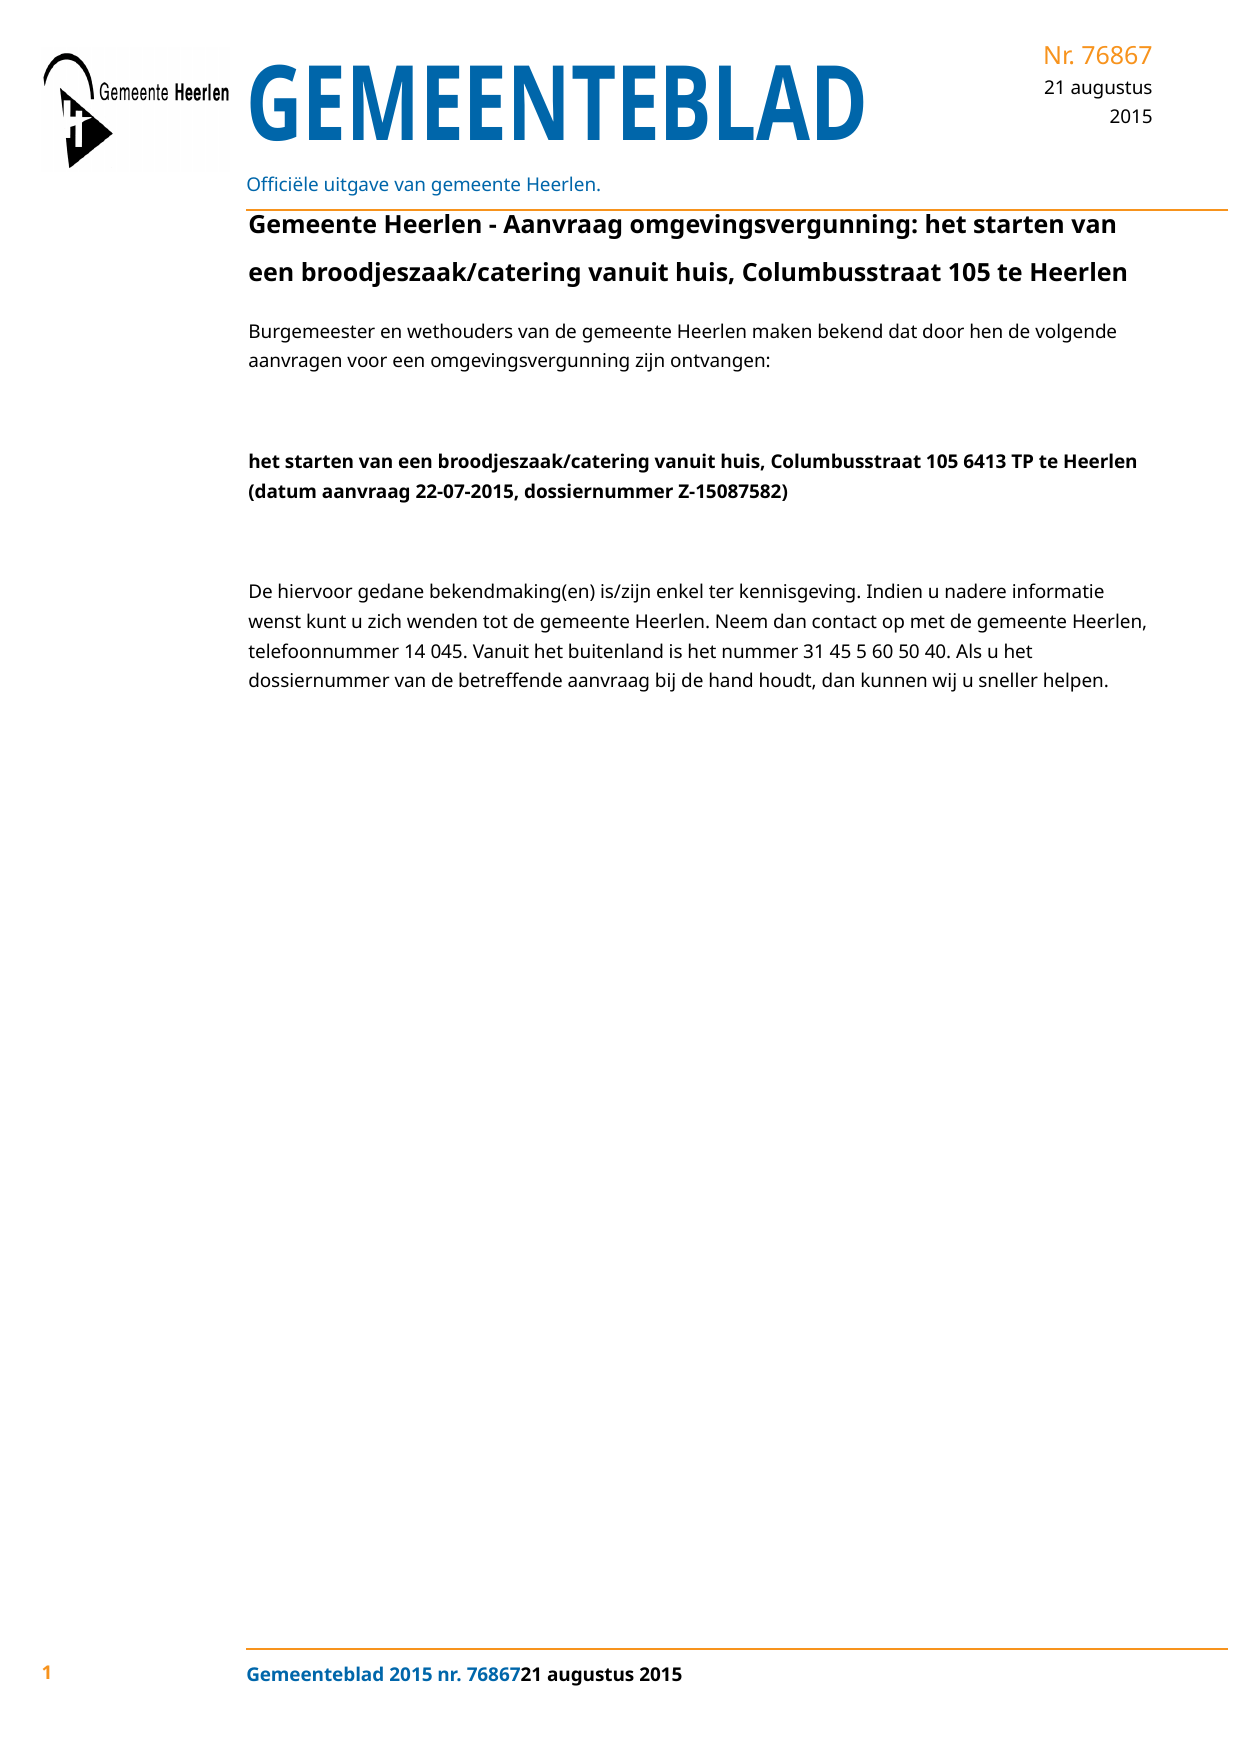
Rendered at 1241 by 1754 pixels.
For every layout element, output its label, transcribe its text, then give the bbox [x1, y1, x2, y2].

picture [41, 47, 231, 172]
text De hiervoor gedane bekendmaking(en) is/zijn enkel ter kennisgeving. Indien u nadere informatie wenst kunt u zich wenden tot de gemeente Heerlen. Neem dan contact op met de gemeente Heerlen, telefoonnummer 14 045. Vanuit het buitenland is het nummer 31 45 5 60 50 40. Als u het dossiernummer van de betreffende aanvraag bij de hand houdt, dan kunnen wij u sneller helpen. [248, 579, 1152, 693]
text het starten van een broodjeszaak/catering vanuit huis, Columbusstraat 105 6413 TP te Heerlen (datum aanvraag 22-07-2015, dossiernummer Z-15087582) [248, 448, 1152, 504]
text Gemeente Heerlen - Aanvraag omgevingsvergunning: het starten van een broodjeszaak/catering vanuit huis, Columbusstraat 105 te Heerlen [248, 211, 1152, 288]
text Burgemeester en wethouders van de gemeente Heerlen maken bekend dat door hen de volgende aanvragen voor een omgevingsvergunning zijn ontvangen: [248, 318, 1152, 373]
